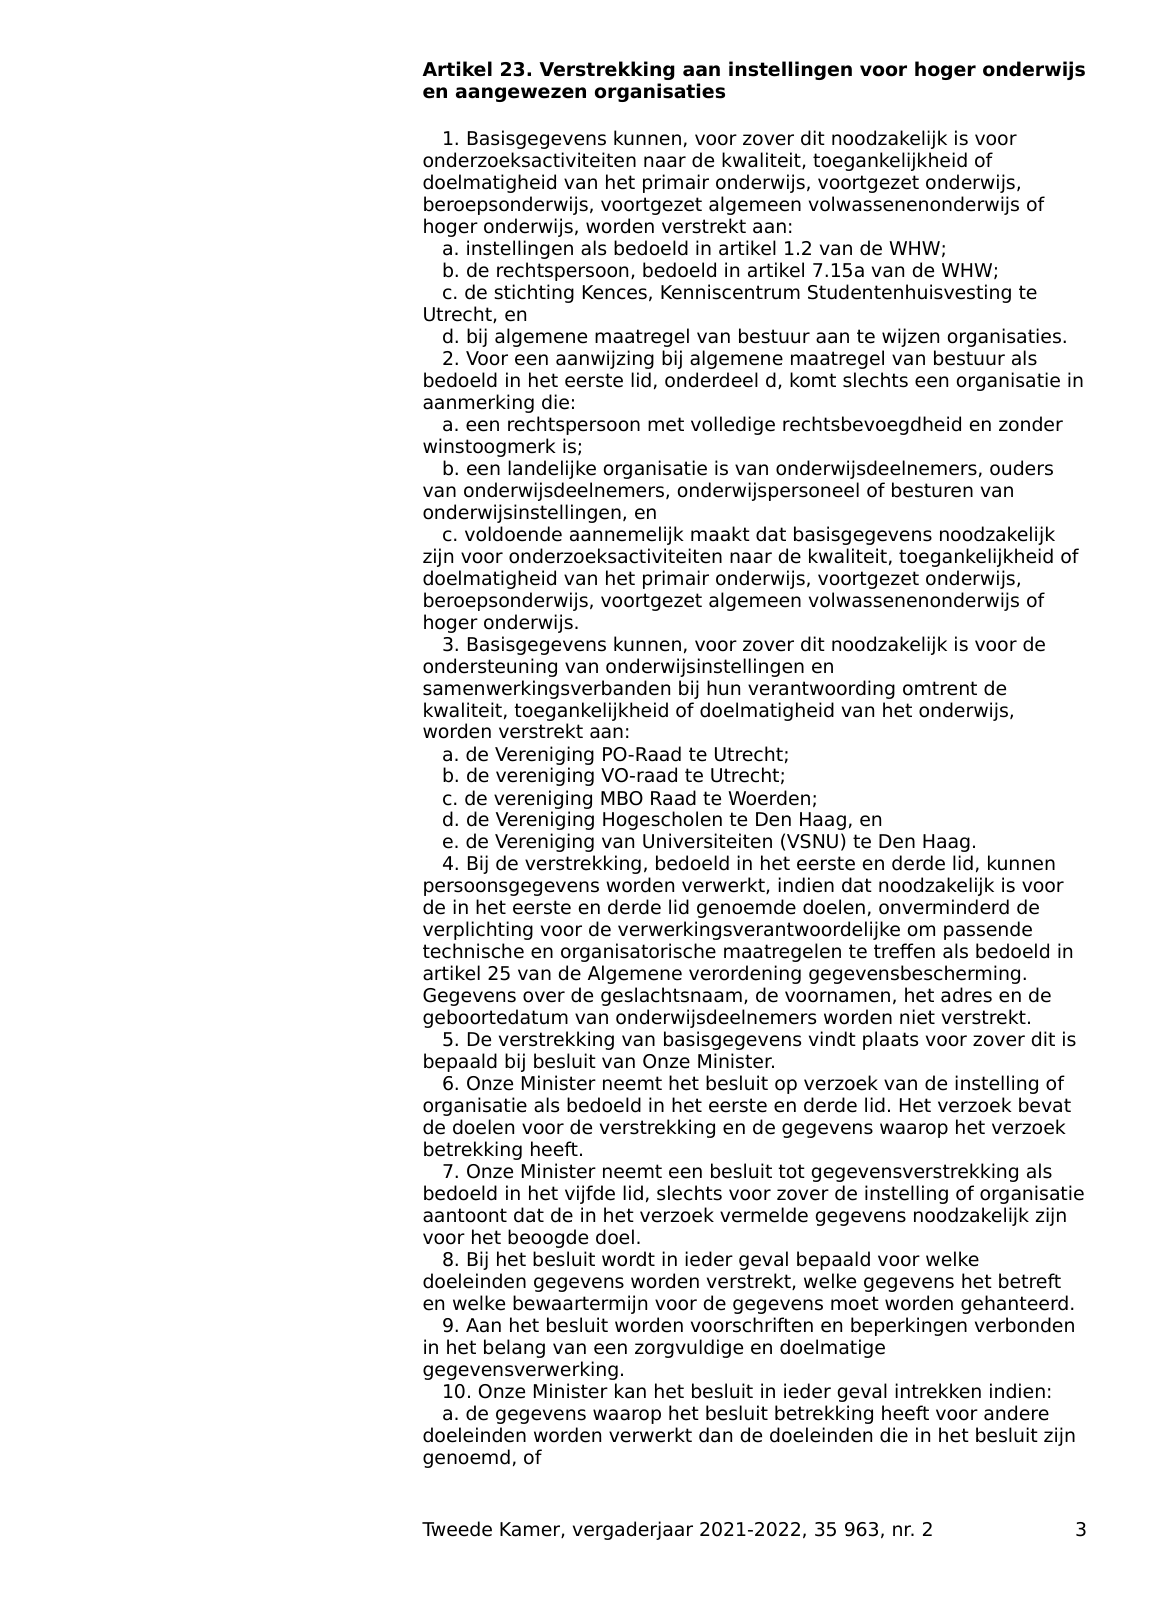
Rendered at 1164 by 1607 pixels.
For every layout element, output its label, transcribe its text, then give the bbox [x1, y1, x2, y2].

text c. voldoende aannemelijk maakt dat basisgegevens noodzakelijk zijn voor onderzoeksactiviteiten naar de kwaliteit, toegankelijkheid of doelmatigheid van het primair onderwijs, voortgezet onderwijs, beroepsonderwijs, voortgezet algemeen volwassenenonderwijs of hoger onderwijs. [422, 524, 1087, 633]
text a. de Vereniging PO-Raad te Utrecht; [422, 743, 1087, 765]
text b. de vereniging VO-raad te Utrecht; [422, 765, 1087, 787]
text c. de vereniging MBO Raad te Woerden; [422, 787, 1087, 809]
subtitle Artikel 23. Verstrekking aan instellingen voor hoger onderwijs en aangewezen organisaties [422, 59, 1087, 103]
text 7. Onze Minister neemt een besluit tot gegevensverstrekking als bedoeld in het vijfde lid, slechts voor zover de instelling of organisatie aantoont dat de in het verzoek vermelde gegevens noodzakelijk zijn voor het beoogde doel. [422, 1161, 1087, 1249]
text 9. Aan het besluit worden voorschriften en beperkingen verbonden in het belang van een zorgvuldige en doelmatige gegevensverwerking. [422, 1315, 1087, 1381]
text 6. Onze Minister neemt het besluit op verzoek van de instelling of organisatie als bedoeld in het eerste en derde lid. Het verzoek bevat de doelen voor de verstrekking en de gegevens waarop het verzoek betrekking heeft. [422, 1073, 1087, 1161]
text d. de Vereniging Hogescholen te Den Haag, en [422, 809, 1087, 831]
text a. instellingen als bedoeld in artikel 1.2 van de WHW; [422, 238, 1087, 260]
text a. een rechtspersoon met volledige rechtsbevoegdheid en zonder winstoogmerk is; [422, 414, 1087, 458]
text 5. De verstrekking van basisgegevens vindt plaats voor zover dit is bepaald bij besluit van Onze Minister. [422, 1029, 1087, 1073]
text 1. Basisgegevens kunnen, voor zover dit noodzakelijk is voor onderzoeksactiviteiten naar de kwaliteit, toegankelijkheid of doelmatigheid van het primair onderwijs, voortgezet onderwijs, beroepsonderwijs, voortgezet algemeen volwassenenonderwijs of hoger onderwijs, worden verstrekt aan: [422, 128, 1087, 238]
text 4. Bij de verstrekking, bedoeld in het eerste en derde lid, kunnen persoonsgegevens worden verwerkt, indien dat noodzakelijk is voor de in het eerste en derde lid genoemde doelen, onverminderd de verplichting voor de verwerkingsverantwoordelijke om passende technische en organisatorische maatregelen te treffen als bedoeld in artikel 25 van de Algemene verordening gegevensbescherming. Gegevens over de geslachtsnaam, de voornamen, het adres en de geboortedatum van onderwijsdeelnemers worden niet verstrekt. [422, 853, 1087, 1029]
text 8. Bij het besluit wordt in ieder geval bepaald voor welke doeleinden gegevens worden verstrekt, welke gegevens het betreft en welke bewaartermijn voor de gegevens moet worden gehanteerd. [422, 1249, 1087, 1315]
text b. de rechtspersoon, bedoeld in artikel 7.15a van de WHW; [422, 260, 1087, 282]
text b. een landelijke organisatie is van onderwijsdeelnemers, ouders van onderwijsdeelnemers, onderwijspersoneel of besturen van onderwijsinstellingen, en [422, 458, 1087, 524]
text c. de stichting Kences, Kenniscentrum Studentenhuisvesting te Utrecht, en [422, 282, 1087, 326]
text 10. Onze Minister kan het besluit in ieder geval intrekken indien: [422, 1381, 1087, 1403]
text 3. Basisgegevens kunnen, voor zover dit noodzakelijk is voor de ondersteuning van onderwijsinstellingen en samenwerkingsverbanden bij hun verantwoording omtrent de kwaliteit, toegankelijkheid of doelmatigheid van het onderwijs, worden verstrekt aan: [422, 633, 1087, 743]
text e. de Vereniging van Universiteiten (VSNU) te Den Haag. [422, 831, 1087, 853]
text 2. Voor een aanwijzing bij algemene maatregel van bestuur als bedoeld in het eerste lid, onderdeel d, komt slechts een organisatie in aanmerking die: [422, 348, 1087, 414]
text d. bij algemene maatregel van bestuur aan te wijzen organisaties. [422, 326, 1087, 348]
text a. de gegevens waarop het besluit betrekking heeft voor andere doeleinden worden verwerkt dan de doeleinden die in het besluit zijn genoemd, of [422, 1403, 1087, 1469]
